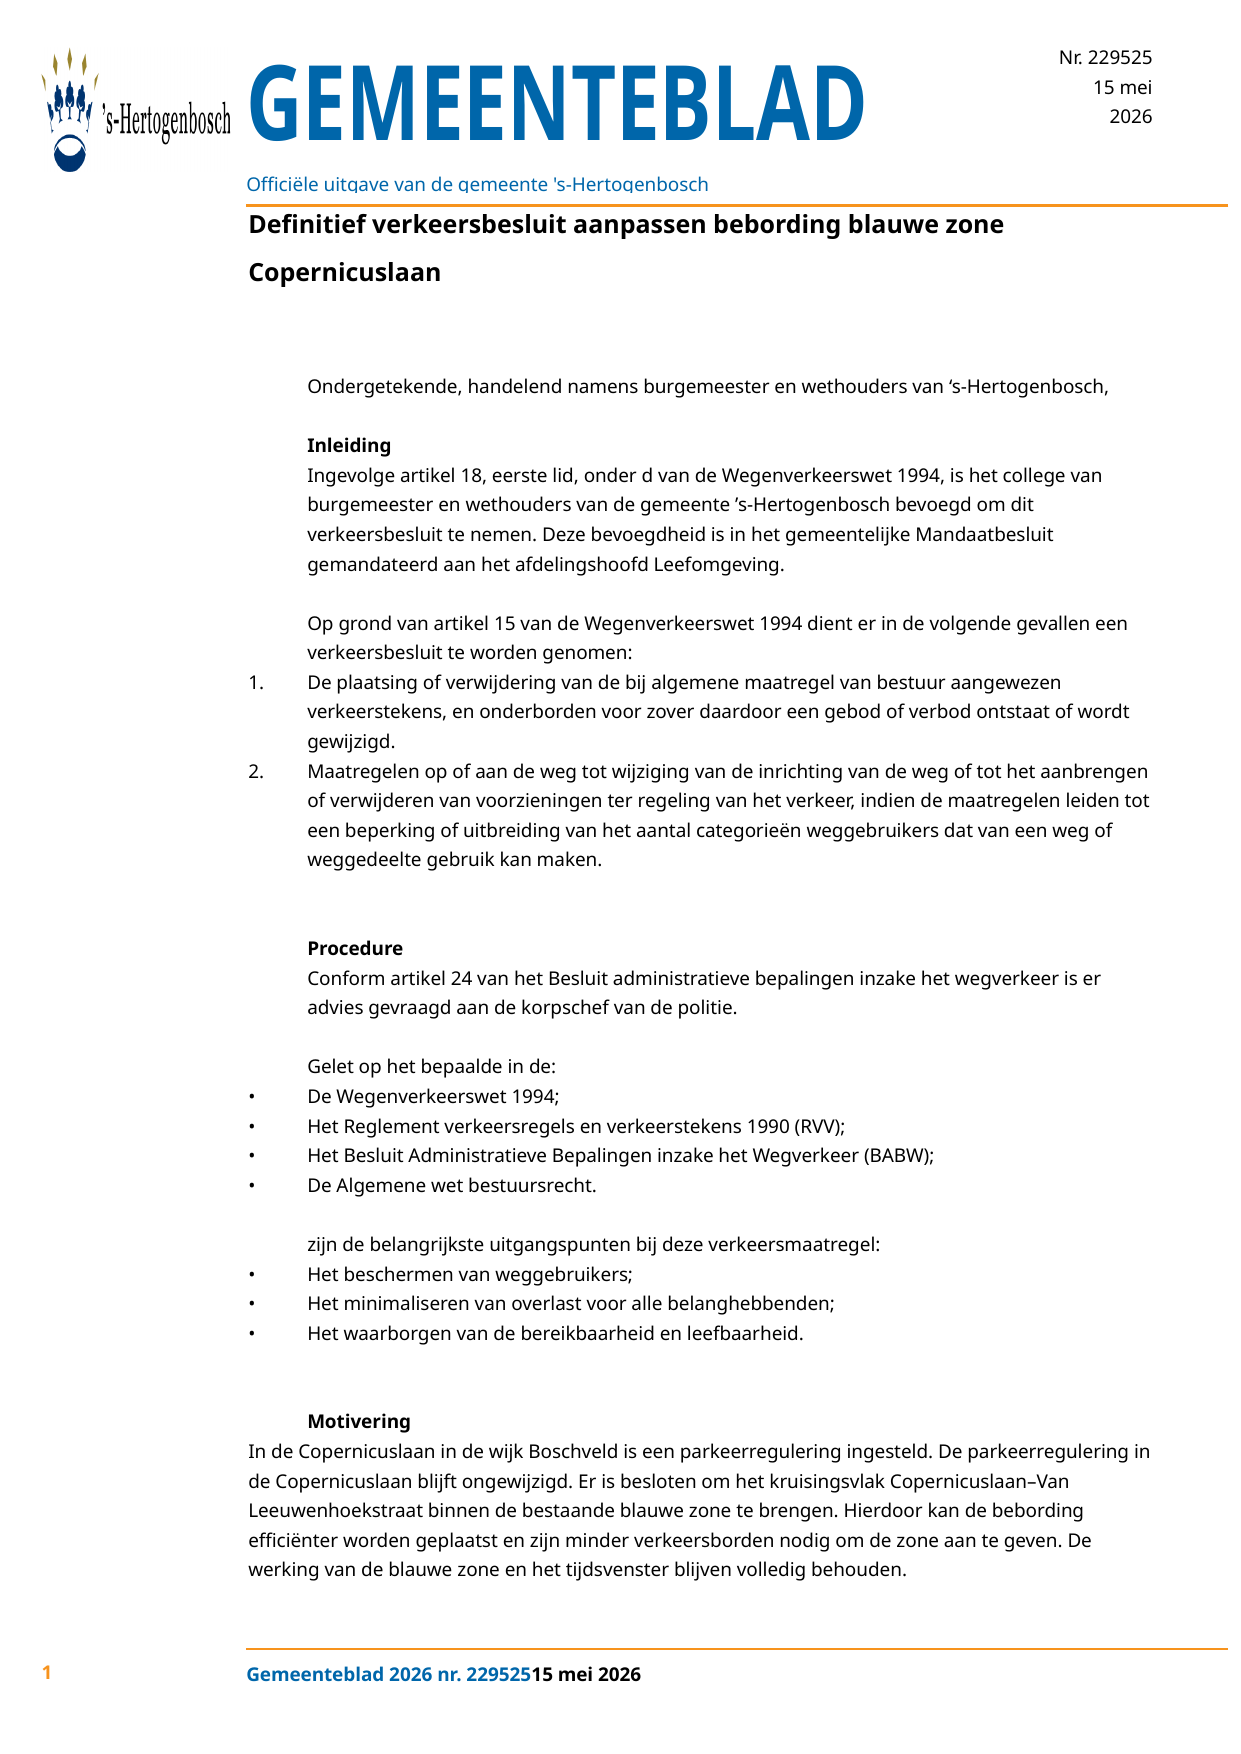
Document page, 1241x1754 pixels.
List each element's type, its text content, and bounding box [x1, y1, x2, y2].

list Gelet op het bepaalde in de: [248, 1054, 1152, 1079]
list Het Reglement verkeersregels en verkeerstekens 1990 (RVV); [248, 1113, 1152, 1138]
list Het minimaliseren van overlast voor alle belanghebbenden; [248, 1290, 1152, 1316]
list Op grond van artikel 15 van de Wegenverkeerswet 1994 dient er in de volgende gevallen een verkeersbesluit te worden genomen: [248, 610, 1152, 665]
list Ondergetekende, handelend namens burgemeester en wethouders van ‘s-Hertogenbosch, [248, 373, 1152, 399]
list Het waarborgen van de bereikbaarheid en leefbaarheid. [248, 1320, 1152, 1346]
list De Algemene wet bestuursrecht. [248, 1172, 1152, 1198]
text In de Copernicuslaan in de wijk Boschveld is een parkeerregulering ingesteld. De parkeerregulering in de Copernicuslaan blijft ongewijzigd. Er is besloten om het kruisingsvlak Copernicuslaan–Van Leeuwenhoekstraat binnen de bestaande blauwe zone te brengen. Hierdoor kan de bebording efficiënter worden geplaatst en zijn minder verkeersborden nodig om de zone aan te geven. De werking van de blauwe zone en het tijdsvenster blijven volledig behouden. [248, 1438, 1152, 1582]
list Inleiding [248, 432, 1152, 458]
list zijn de belangrijkste uitgangspunten bij deze verkeersmaatregel: [248, 1231, 1152, 1257]
text Definitief verkeersbesluit aanpassen bebording blauwe zone Copernicuslaan [248, 207, 1152, 288]
list Motivering [248, 1409, 1152, 1434]
list Het Besluit Administratieve Bepalingen inzake het Wegverkeer (BABW); [248, 1142, 1152, 1168]
list Maatregelen op of aan de weg tot wijziging van de inrichting van de weg of tot het aanbrengen of verwijderen van voorzieningen ter regeling van het verkeer, indien de maatregelen leiden tot een beperking of uitbreiding van het aantal categorieën weggebruikers dat van een weg of weggedeelte gebruik kan maken. [248, 758, 1152, 872]
picture [41, 47, 231, 172]
list De Wegenverkeerswet 1994; [248, 1083, 1152, 1109]
list Ingevolge artikel 18, eerste lid, onder d van de Wegenverkeerswet 1994, is het college van burgemeester en wethouders van de gemeente ’s-Hertogenbosch bevoegd om dit verkeersbesluit te nemen. Deze bevoegdheid is in het gemeentelijke Mandaatbesluit gemandateerd aan het afdelingshoofd Leefomgeving. [248, 462, 1152, 576]
list Conform artikel 24 van het Besluit administratieve bepalingen inzake het wegverkeer is er advies gevraagd aan de korpschef van de politie. [248, 965, 1152, 1020]
list Procedure [248, 935, 1152, 961]
list Het beschermen van weggebruikers; [248, 1261, 1152, 1286]
list De plaatsing of verwijdering van de bij algemene maatregel van bestuur aangewezen verkeerstekens, en onderborden voor zover daardoor een gebod of verbod ontstaat of wordt gewijzigd. [248, 669, 1152, 754]
